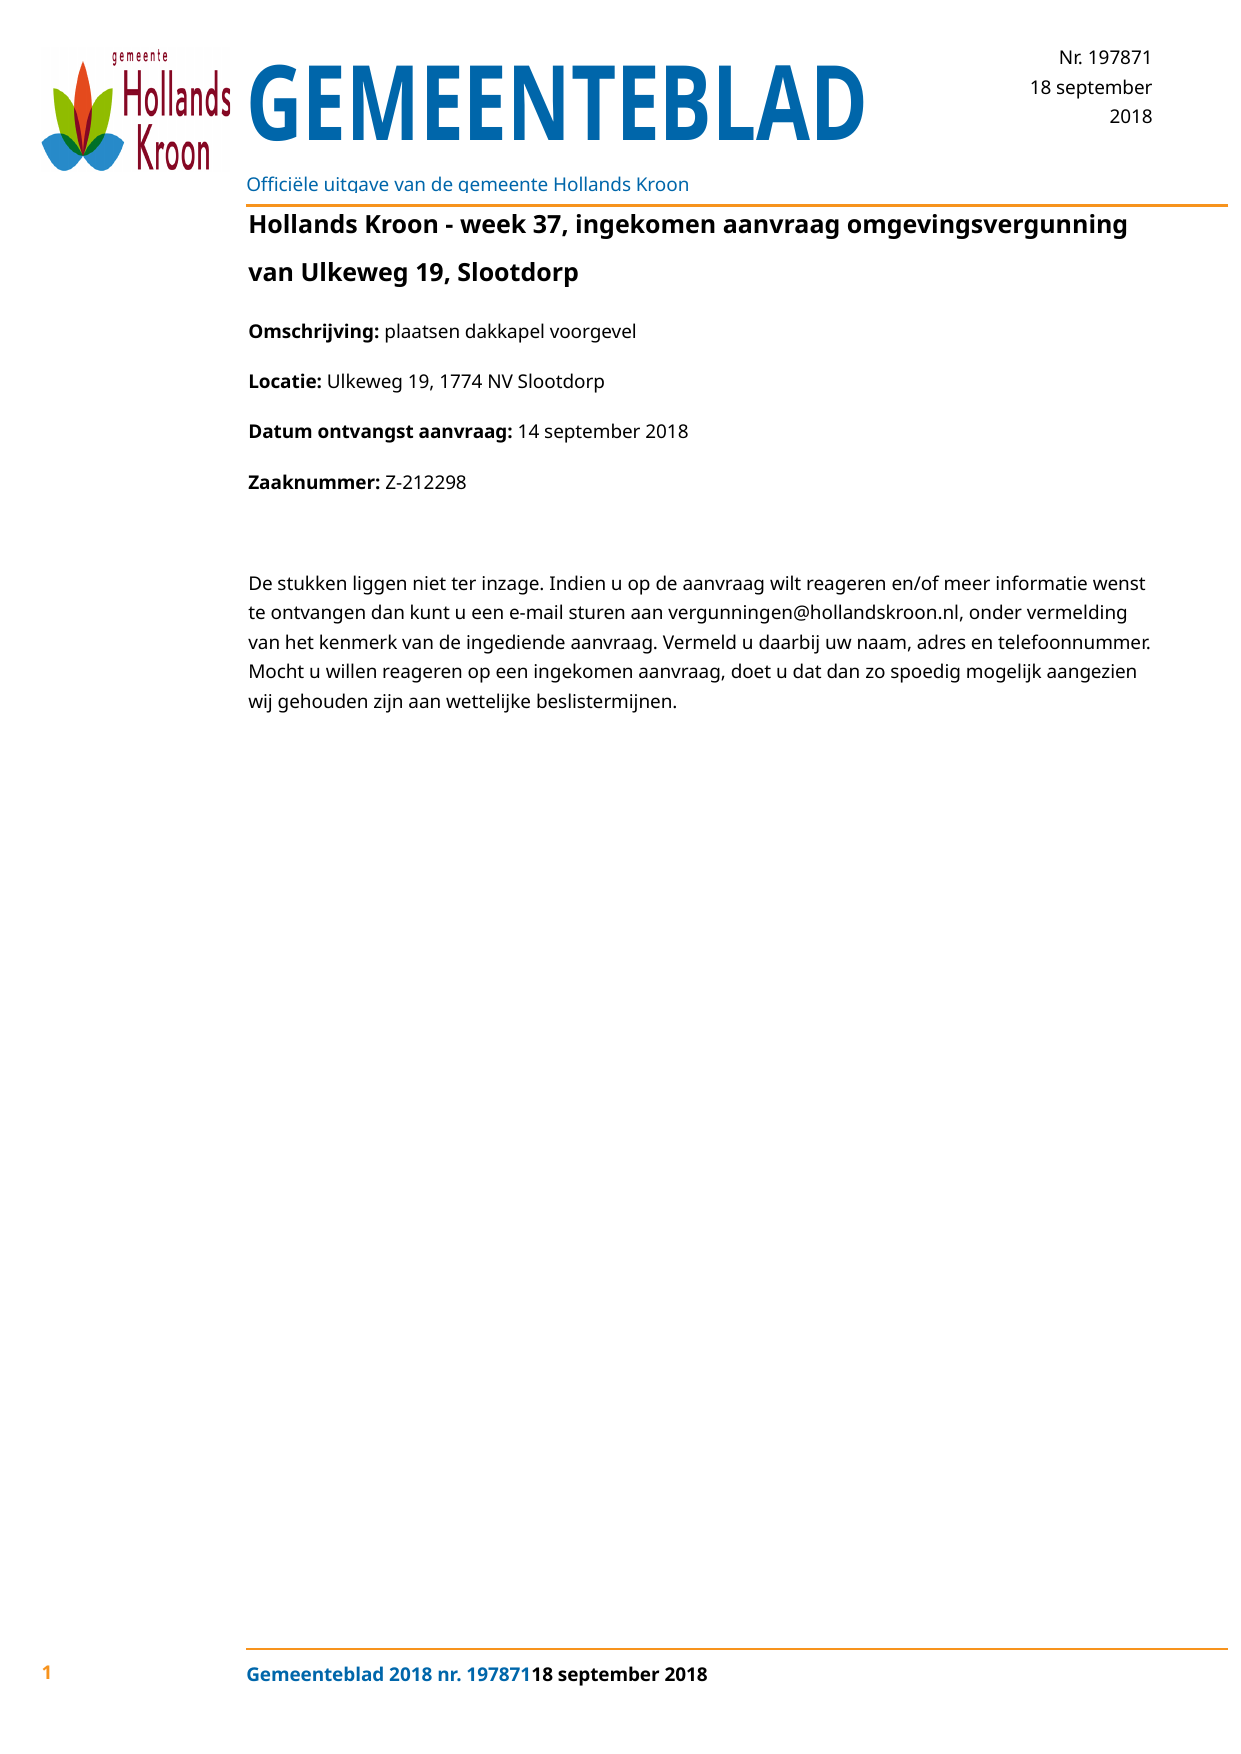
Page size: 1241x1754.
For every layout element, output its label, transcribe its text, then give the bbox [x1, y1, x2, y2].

text Locatie: Ulkeweg 19, 1774 NV Slootdorp [248, 368, 1152, 394]
text De stukken liggen niet ter inzage. Indien u op de aanvraag wilt reageren en/of meer informatie wenst te ontvangen dan kunt u een e-mail sturen aan vergunningen@hollandskroon.nl, onder vermelding van het kenmerk van de ingediende aanvraag. Vermeld u daarbij uw naam, adres en telefoonnummer. Mocht u willen reageren op een ingekomen aanvraag, doet u dat dan zo spoedig mogelijk aangezien wij gehouden zijn aan wettelijke beslistermijnen. [248, 570, 1152, 714]
picture [41, 47, 231, 172]
text Datum ontvangst aanvraag: 14 september 2018 [248, 419, 1152, 444]
text Zaaknummer: Z-212298 [248, 469, 1152, 495]
text Omschrijving: plaatsen dakkapel voorgevel [248, 318, 1152, 344]
text Hollands Kroon - week 37, ingekomen aanvraag omgevingsvergunning van Ulkeweg 19, Slootdorp [248, 207, 1152, 288]
